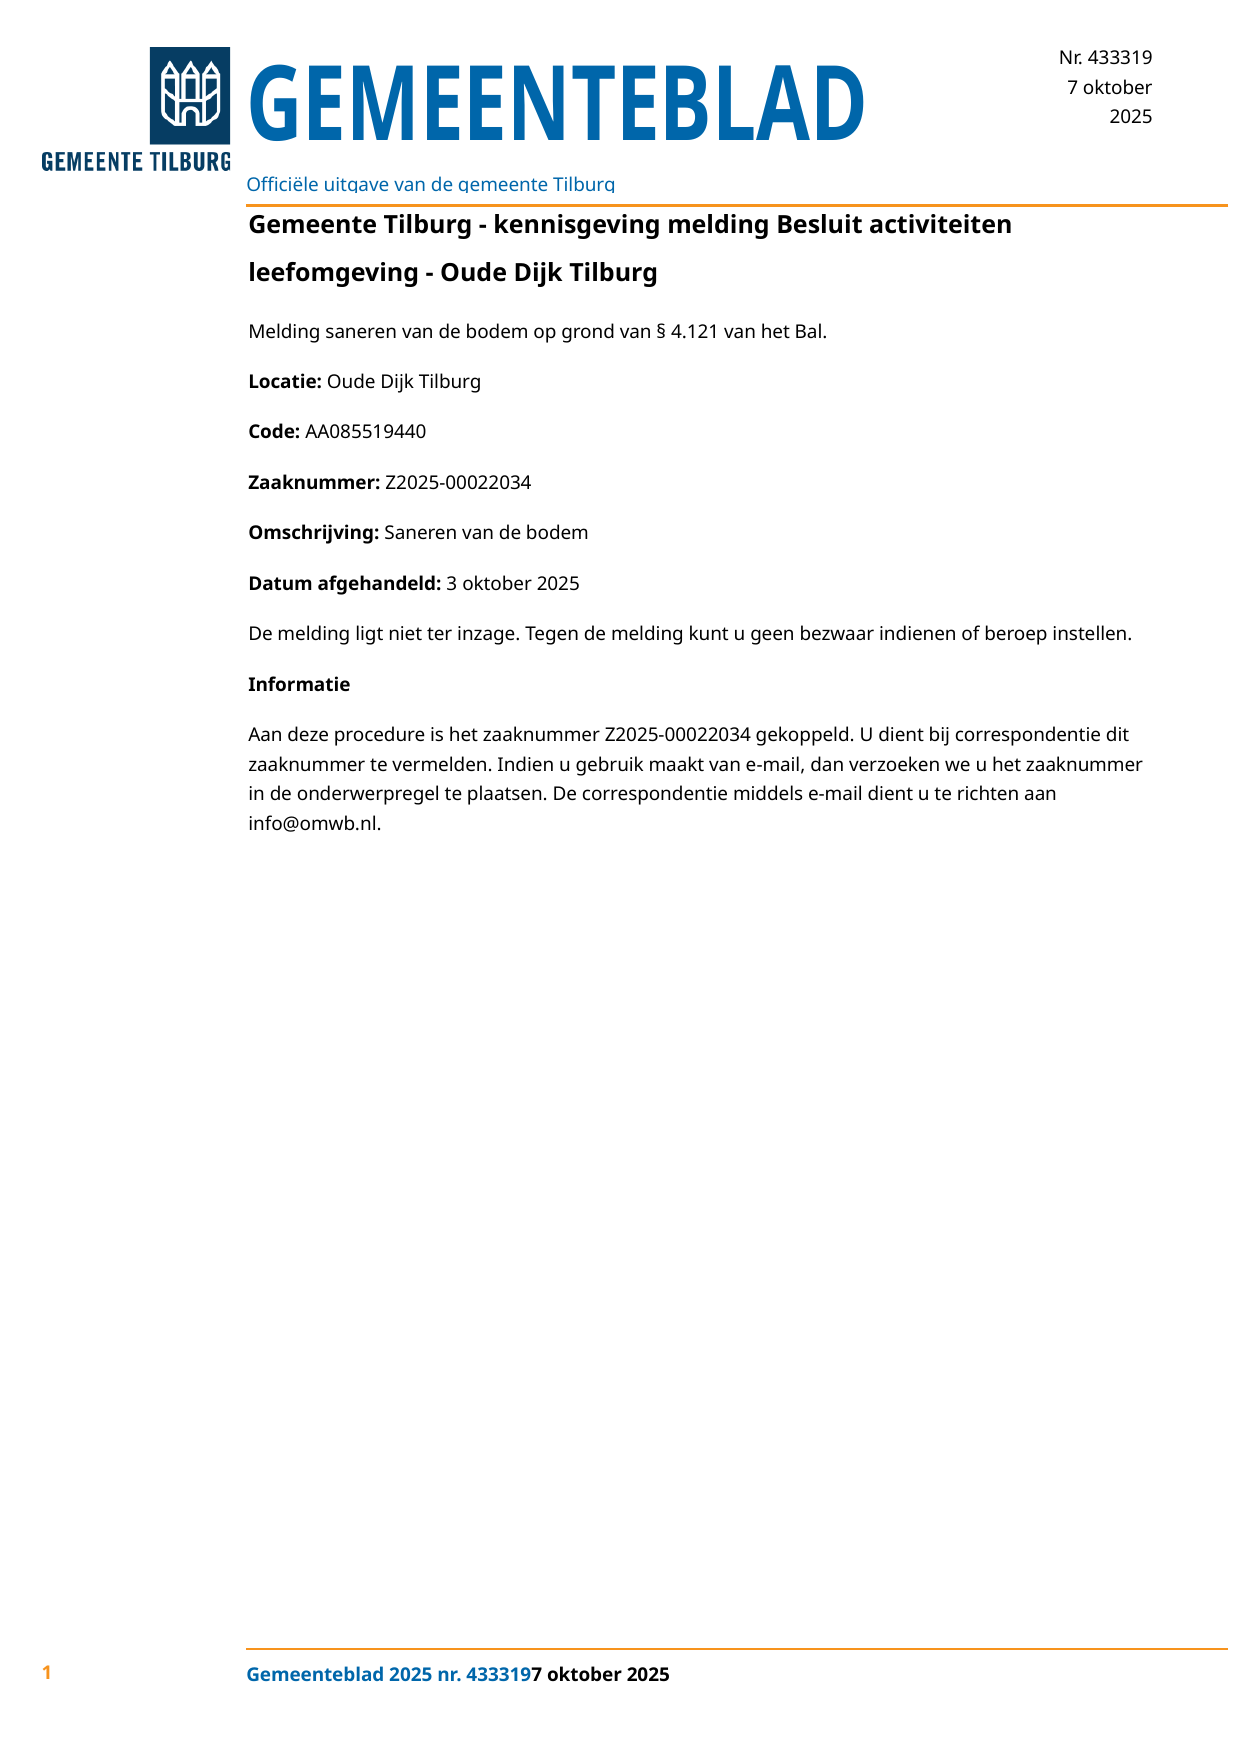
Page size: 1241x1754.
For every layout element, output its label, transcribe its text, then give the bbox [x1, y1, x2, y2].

text Zaaknummer: Z2025-00022034 [248, 469, 1152, 495]
text Locatie: Oude Dijk Tilburg [248, 368, 1152, 394]
text Code: AA085519440 [248, 419, 1152, 444]
text Informatie [248, 671, 1152, 697]
text Datum afgehandeld: 3 oktober 2025 [248, 570, 1152, 596]
text Gemeente Tilburg - kennisgeving melding Besluit activiteiten leefomgeving - Oude Dijk Tilburg [248, 207, 1152, 288]
picture [41, 47, 231, 172]
text Aan deze procedure is het zaaknummer Z2025-00022034 gekoppeld. U dient bij correspondentie dit zaaknummer te vermelden. Indien u gebruik maakt van e-mail, dan verzoeken we u het zaaknummer in de onderwerpregel te plaatsen. De correspondentie middels e-mail dient u te richten aan info@omwb.nl. [248, 721, 1152, 836]
text Omschrijving: Saneren van de bodem [248, 519, 1152, 545]
text De melding ligt niet ter inzage. Tegen de melding kunt u geen bezwaar indienen of beroep instellen. [248, 620, 1152, 646]
text Melding saneren van de bodem op grond van § 4.121 van het Bal. [248, 318, 1152, 344]
